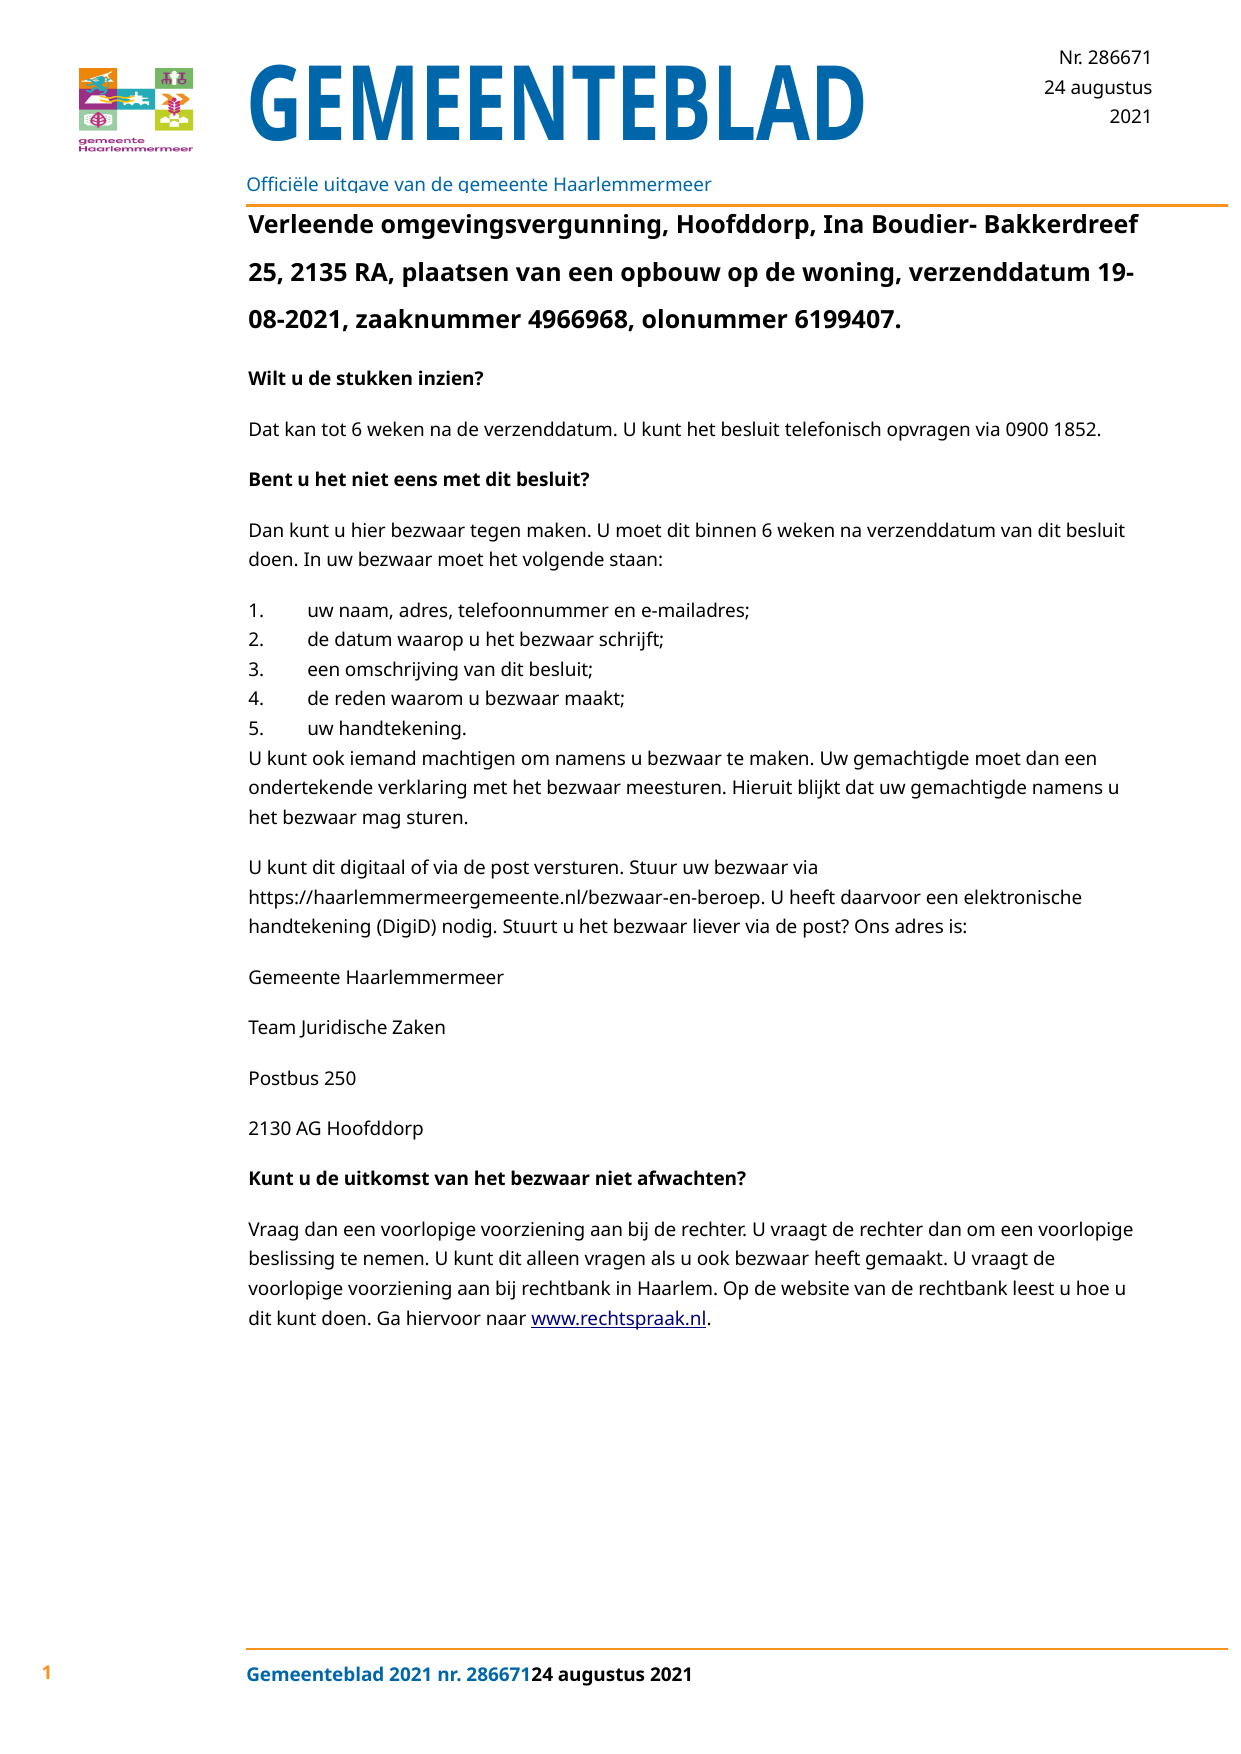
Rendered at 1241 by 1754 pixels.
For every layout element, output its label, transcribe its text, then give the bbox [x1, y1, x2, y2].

picture [41, 47, 231, 172]
text U kunt ook iemand machtigen om namens u bezwaar te maken. Uw gemachtigde moet dan een ondertekende verklaring met het bezwaar meesturen. Hieruit blijkt dat uw gemachtigde namens u het bezwaar mag sturen. [248, 745, 1152, 829]
text Postbus 250 [248, 1065, 1152, 1090]
text U kunt dit digitaal of via de post versturen. Stuur uw bezwaar via https://haarlemmermeergemeente.nl/bezwaar-en-beroep. U heeft daarvoor een elektronische handtekening (DigiD) nodig. Stuurt u het bezwaar liever via de post? Ons adres is: [248, 854, 1152, 939]
text Gemeente Haarlemmermeer [248, 964, 1152, 989]
text Dat kan tot 6 weken na de verzenddatum. U kunt het besluit telefonisch opvragen via 0900 1852. [248, 416, 1152, 442]
text Dan kunt u hier bezwaar tegen maken. U moet dit binnen 6 weken na verzenddatum van dit besluit doen. In uw bezwaar moet het volgende staan: [248, 517, 1152, 572]
list de datum waarop u het bezwaar schrijft; [248, 626, 1152, 652]
text 2130 AG Hoofddorp [248, 1115, 1152, 1141]
list uw naam, adres, telefoonnummer en e-mailadres; [248, 597, 1152, 622]
text Vraag dan een voorlopige voorziening aan bij de rechter. U vraagt de rechter dan om een voorlopige beslissing te nemen. U kunt dit alleen vragen als u ook bezwaar heeft gemaakt. U vraagt de voorlopige voorziening aan bij rechtbank in Haarlem. Op de website van de rechtbank leest u hoe u dit kunt doen. Ga hiervoor naar www.rechtspraak.nl. [248, 1216, 1152, 1330]
text Team Juridische Zaken [248, 1014, 1152, 1040]
text Kunt u de uitkomst van het bezwaar niet afwachten? [248, 1166, 1152, 1191]
list een omschrijving van dit besluit; [248, 656, 1152, 682]
text Bent u het niet eens met dit besluit? [248, 466, 1152, 492]
text Verleende omgevingsvergunning, Hoofddorp, Ina Boudier- Bakkerdreef 25, 2135 RA, plaatsen van een opbouw op de woning, verzenddatum 19-08-2021, zaaknummer 4966968, olonummer 6199407. [248, 207, 1152, 336]
list uw handtekening. [248, 715, 1152, 741]
list de reden waarom u bezwaar maakt; [248, 686, 1152, 711]
text Wilt u de stukken inzien? [248, 366, 1152, 391]
